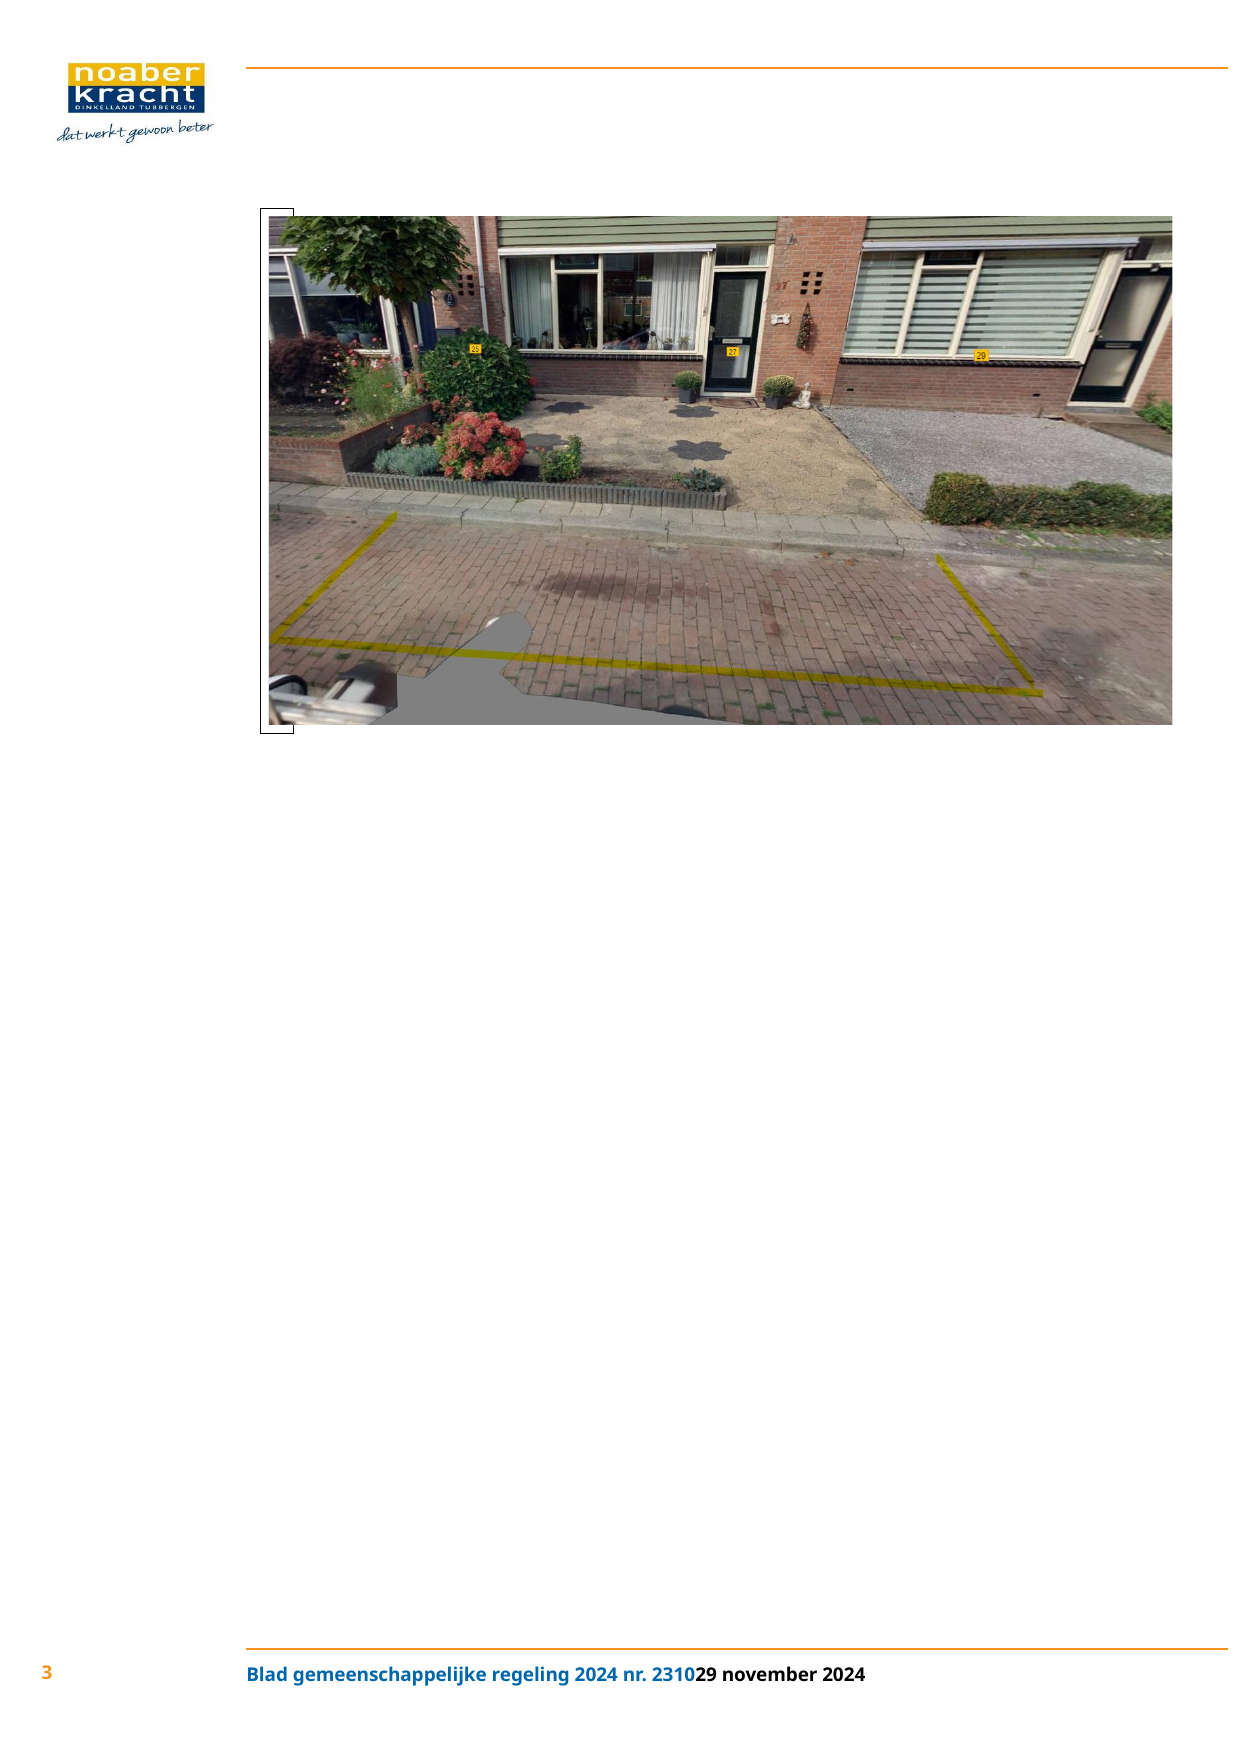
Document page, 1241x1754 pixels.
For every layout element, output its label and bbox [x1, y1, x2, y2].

picture [268, 216, 1173, 725]
picture [41, 47, 231, 172]
